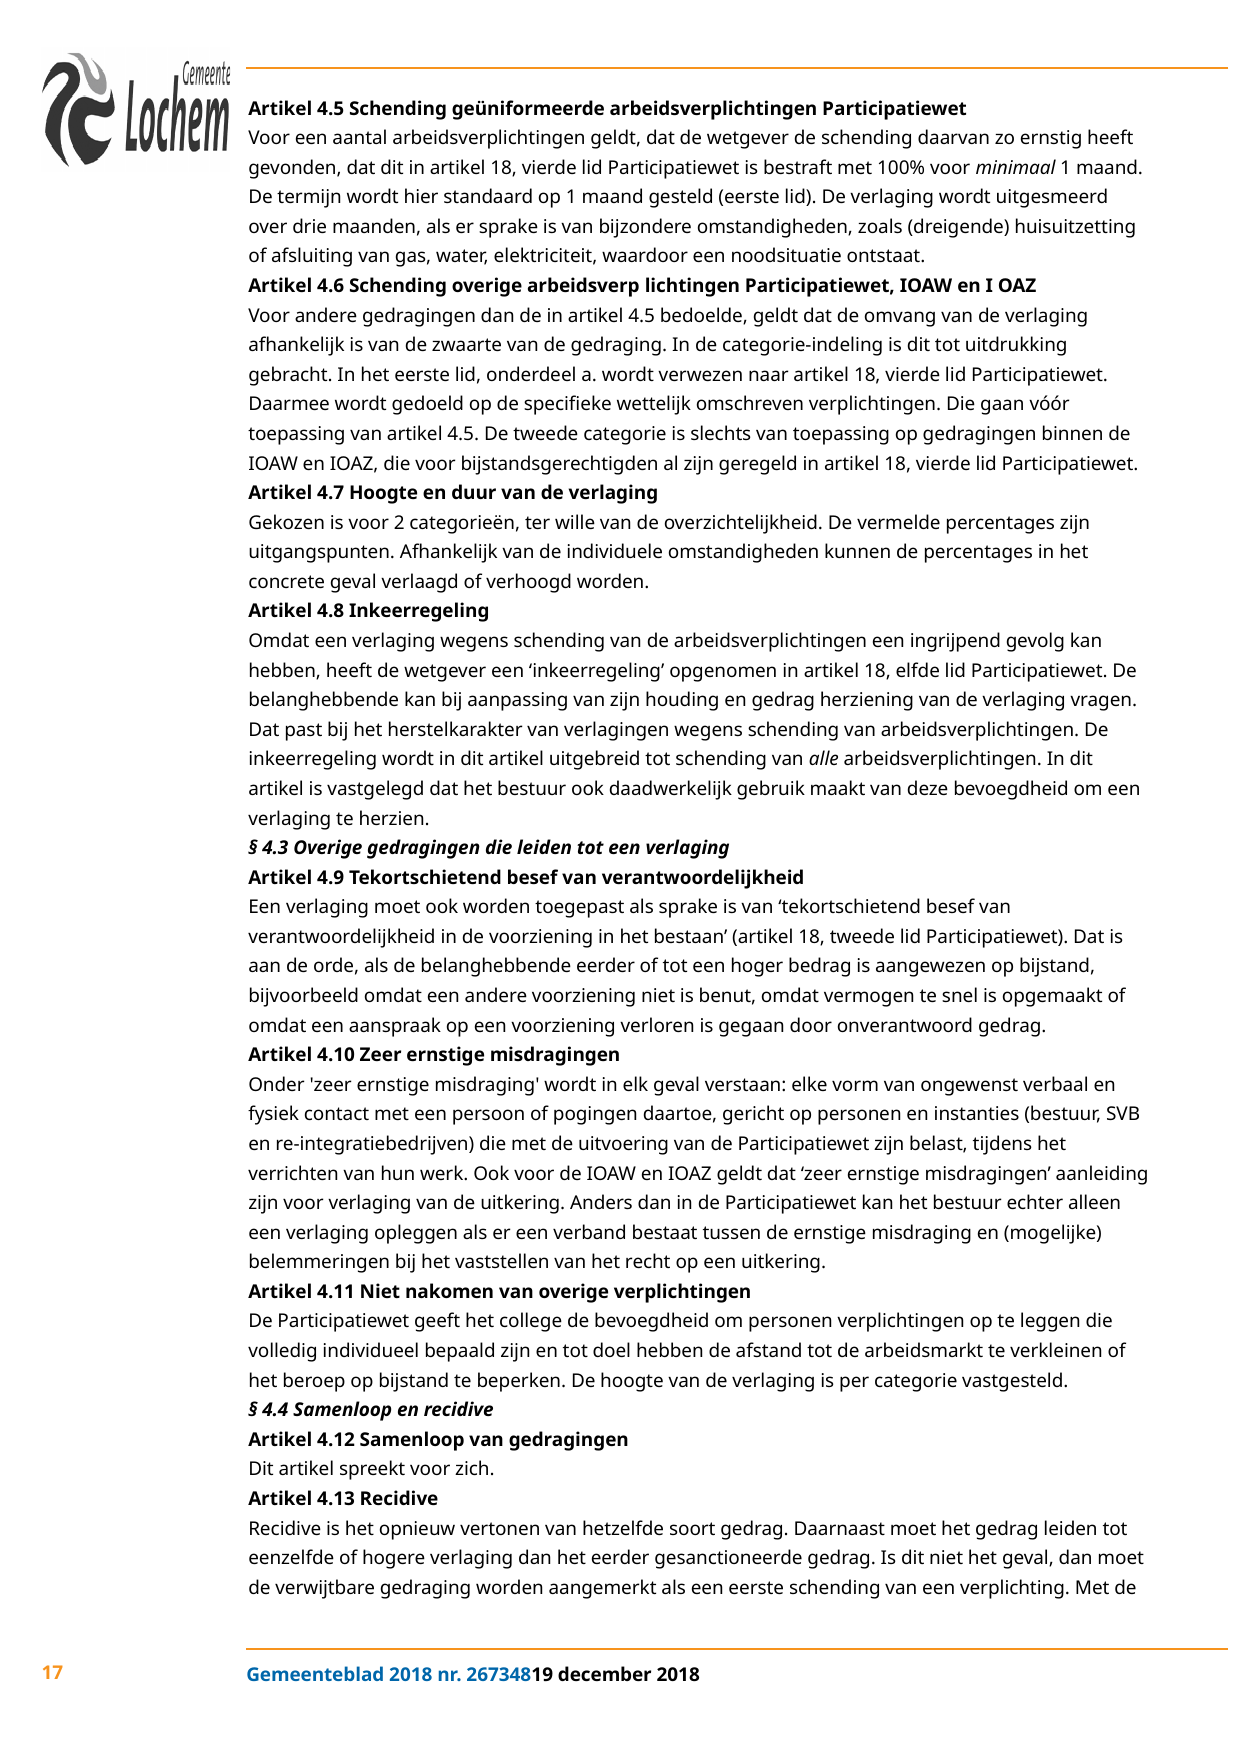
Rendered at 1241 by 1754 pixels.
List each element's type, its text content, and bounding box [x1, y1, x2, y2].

text Artikel 4.12 Samenloop van gedragingen [248, 1426, 1152, 1452]
text Voor een aantal arbeidsverplichtingen geldt, dat de wetgever de schending daarvan zo ernstig heeft gevonden, dat dit in artikel 18, vierde lid Participatiewet is bestraft met 100% voor minimaal 1 maand. De termijn wordt hier standaard op 1 maand gesteld (eerste lid). De verlaging wordt uitgesmeerd over drie maanden, als er sprake is van bijzondere omstandigheden, zoals (dreigende) huisuitzetting of afsluiting van gas, water, elektriciteit, waardoor een noodsituatie ontstaat. [248, 124, 1152, 268]
text Onder 'zeer ernstige misdraging' wordt in elk geval verstaan: elke vorm van ongewenst verbaal en fysiek contact met een persoon of pogingen daartoe, gericht op personen en instanties (bestuur, SVB en re-integratiebedrijven) die met de uitvoering van de Participatiewet zijn belast, tijdens het verrichten van hun werk. Ook voor de IOAW en IOAZ geldt dat ‘zeer ernstige misdragingen’ aanleiding zijn voor verlaging van de uitkering. Anders dan in de Participatiewet kan het bestuur echter alleen een verlaging opleggen als er een verband bestaat tussen de ernstige misdraging en (mogelijke) belemmeringen bij het vaststellen van het recht op een uitkering. [248, 1071, 1152, 1274]
text Dit artikel spreekt voor zich. [248, 1456, 1152, 1481]
text Een verlaging moet ook worden toegepast als sprake is van ‘tekortschietend besef van verantwoordelijkheid in de voorziening in het bestaan’ (artikel 18, tweede lid Participatiewet). Dat is aan de orde, als de belanghebbende eerder of tot een hoger bedrag is aangewezen op bijstand, bijvoorbeeld omdat een andere voorziening niet is benut, omdat vermogen te snel is opgemaakt of omdat een aanspraak op een voorziening verloren is gegaan door onverantwoord gedrag. [248, 893, 1152, 1038]
text Artikel 4.7 Hoogte en duur van de verlaging [248, 479, 1152, 505]
text § 4.3 Overige gedragingen die leiden tot een verlaging [248, 834, 1152, 860]
text § 4.4 Samenloop en recidive [248, 1396, 1152, 1422]
text Artikel 4.10 Zeer ernstige misdragingen [248, 1041, 1152, 1067]
text Recidive is het opnieuw vertonen van hetzelfde soort gedrag. Daarnaast moet het gedrag leiden tot eenzelfde of hogere verlaging dan het eerder gesanctioneerde gedrag. Is dit niet het geval, dan moet de verwijtbare gedraging worden aangemerkt als een eerste schending van een verplichting. Met de [248, 1515, 1152, 1600]
text Artikel 4.6 Schending overige arbeidsverp lichtingen Participatiewet, IOAW en I OAZ [248, 272, 1152, 298]
text Artikel 4.13 Recidive [248, 1485, 1152, 1511]
text De Participatiewet geeft het college de bevoegdheid om personen verplichtingen op te leggen die volledig individueel bepaald zijn en tot doel hebben de afstand tot de arbeidsmarkt te verkleinen of het beroep op bijstand te beperken. De hoogte van de verlaging is per categorie vastgesteld. [248, 1308, 1152, 1393]
text Artikel 4.9 Tekortschietend besef van verantwoordelijkheid [248, 864, 1152, 890]
text Artikel 4.8 Inkeerregeling [248, 598, 1152, 623]
text Gekozen is voor 2 categorieën, ter wille van de overzichtelijkheid. De vermelde percentages zijn uitgangspunten. Afhankelijk van de individuele omstandigheden kunnen de percentages in het concrete geval verlaagd of verhoogd worden. [248, 509, 1152, 594]
text Artikel 4.5 Schending geüniformeerde arbeidsverplichtingen Participatiewet [248, 95, 1152, 121]
picture [41, 47, 231, 172]
text Voor andere gedragingen dan de in artikel 4.5 bedoelde, geldt dat de omvang van de verlaging afhankelijk is van de zwaarte van de gedraging. In de categorie-indeling is dit tot uitdrukking gebracht. In het eerste lid, onderdeel a. wordt verwezen naar artikel 18, vierde lid Participatiewet. Daarmee wordt gedoeld op de specifieke wettelijk omschreven verplichtingen. Die gaan vóór toepassing van artikel 4.5. De tweede categorie is slechts van toepassing op gedragingen binnen de IOAW en IOAZ, die voor bijstandsgerechtigden al zijn geregeld in artikel 18, vierde lid Participatiewet. [248, 302, 1152, 476]
text Artikel 4.11 Niet nakomen van overige verplichtingen [248, 1278, 1152, 1304]
text Omdat een verlaging wegens schending van de arbeidsverplichtingen een ingrijpend gevolg kan hebben, heeft de wetgever een ‘inkeerregeling’ opgenomen in artikel 18, elfde lid Participatiewet. De belanghebbende kan bij aanpassing van zijn houding en gedrag herziening van de verlaging vragen. Dat past bij het herstelkarakter van verlagingen wegens schending van arbeidsverplichtingen. De inkeerregeling wordt in dit artikel uitgebreid tot schending van alle arbeidsverplichtingen. In dit artikel is vastgelegd dat het bestuur ook daadwerkelijk gebruik maakt van deze bevoegdheid om een verlaging te herzien. [248, 627, 1152, 831]
